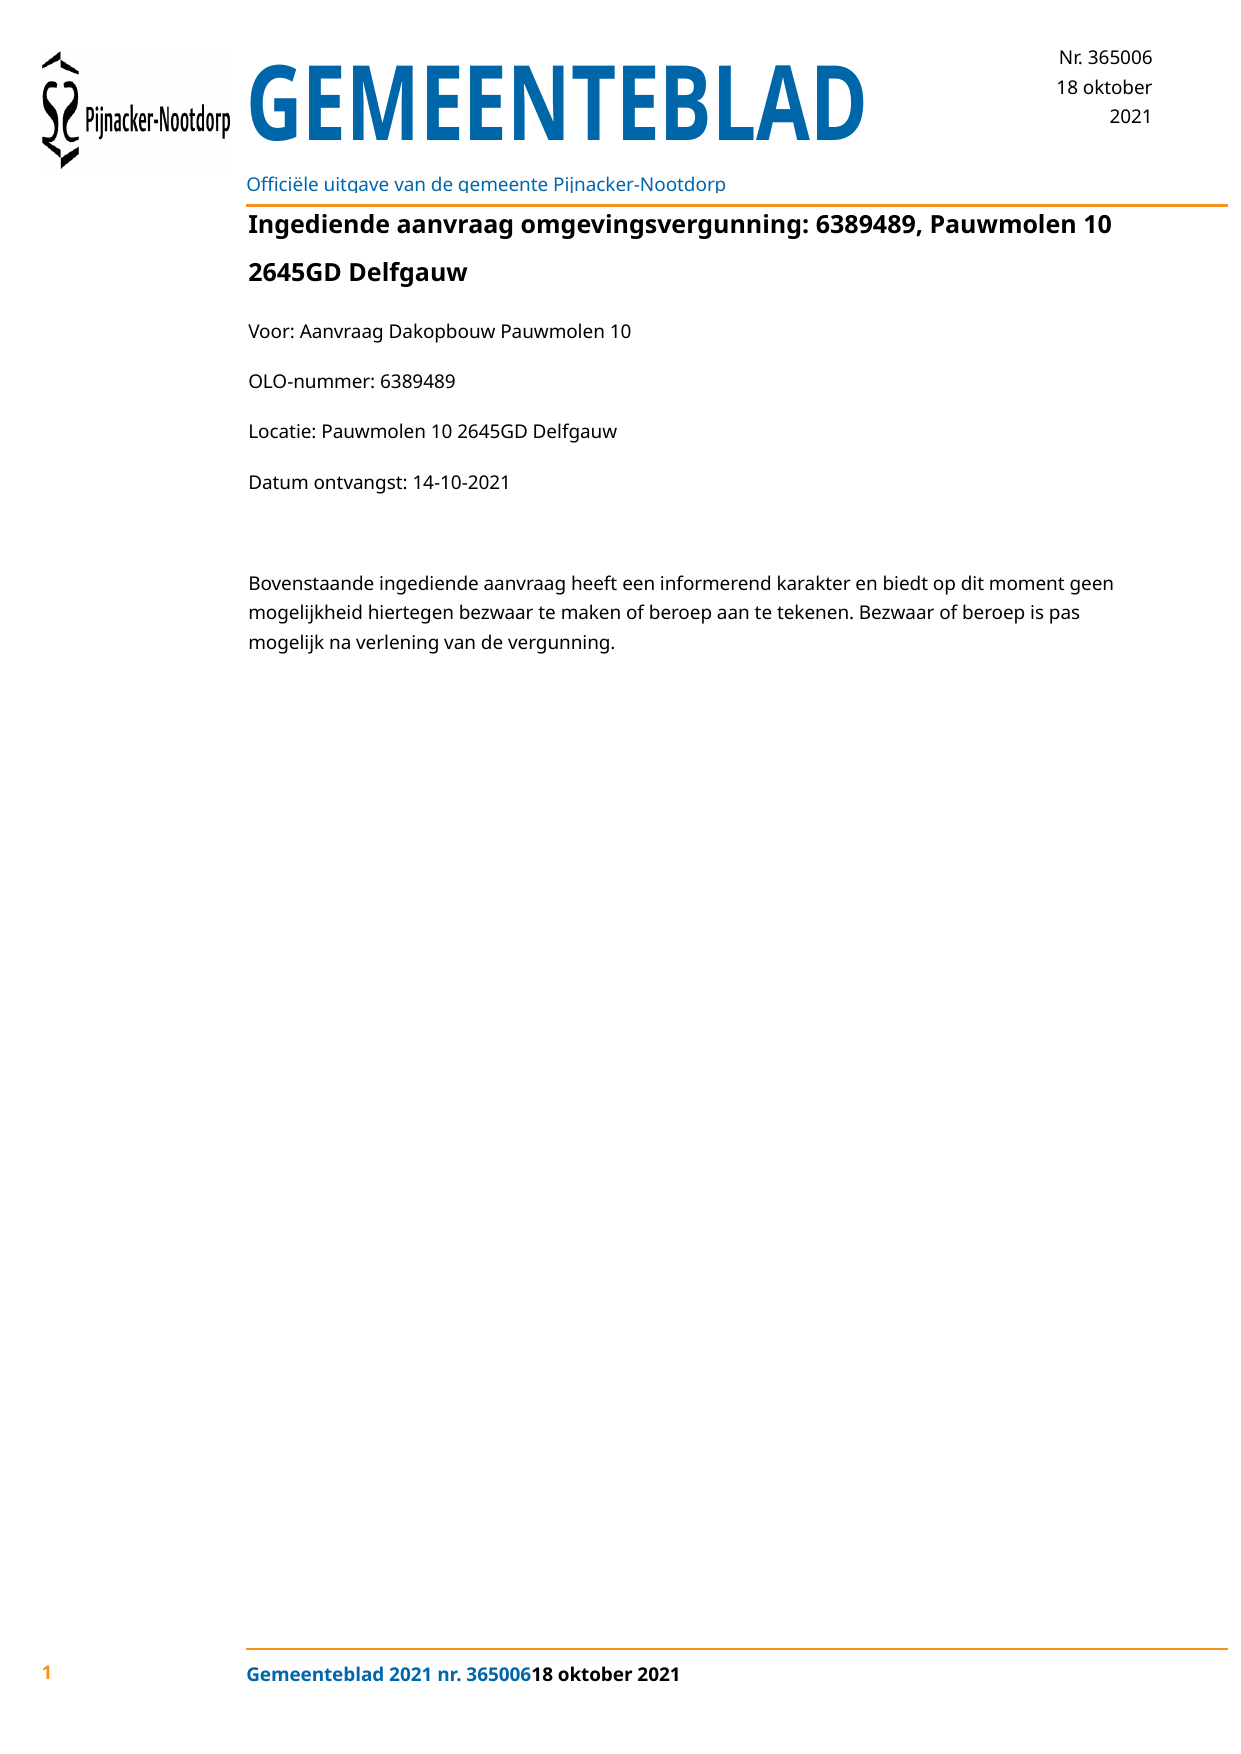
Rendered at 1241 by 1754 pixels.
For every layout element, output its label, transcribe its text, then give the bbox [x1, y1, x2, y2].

text Ingediende aanvraag omgevingsvergunning: 6389489, Pauwmolen 10 2645GD Delfgauw [248, 207, 1152, 288]
text Locatie: Pauwmolen 10 2645GD Delfgauw [248, 419, 1152, 444]
text Datum ontvangst: 14-10-2021 [248, 469, 1152, 495]
text Voor: Aanvraag Dakopbouw Pauwmolen 10 [248, 318, 1152, 344]
picture [41, 47, 231, 172]
text OLO-nummer: 6389489 [248, 368, 1152, 394]
text Bovenstaande ingediende aanvraag heeft een informerend karakter en biedt op dit moment geen mogelijkheid hiertegen bezwaar te maken of beroep aan te tekenen. Bezwaar of beroep is pas mogelijk na verlening van de vergunning. [248, 570, 1152, 655]
